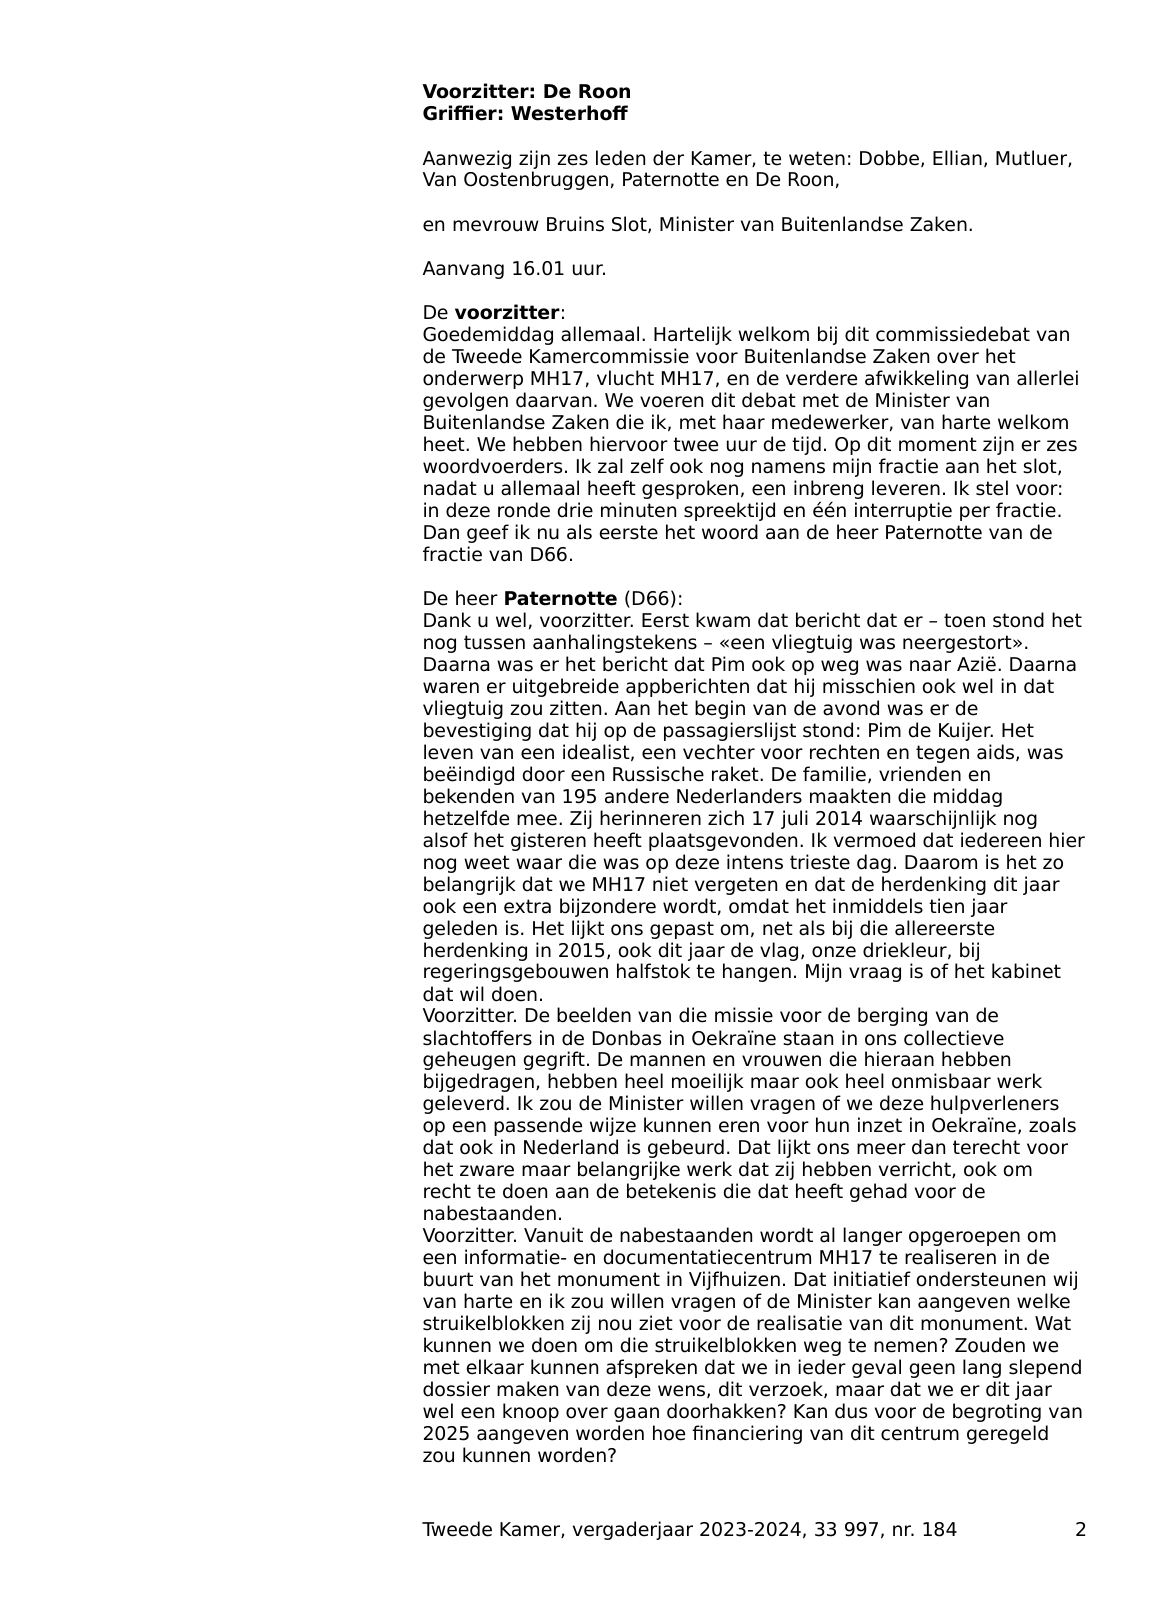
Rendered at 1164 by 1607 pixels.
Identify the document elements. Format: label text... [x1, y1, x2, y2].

text Voorzitter. Vanuit de nabestaanden wordt al langer opgeroepen om een informatie- en documentatiecentrum MH17 te realiseren in de buurt van het monument in Vijfhuizen. Dat initiatief ondersteunen wij van harte en ik zou willen vragen of de Minister kan aangeven welke struikelblokken zij nou ziet voor de realisatie van dit monument. Wat kunnen we doen om die struikelblokken weg te nemen? Zouden we met elkaar kunnen afspreken dat we in ieder geval geen lang slepend dossier maken van deze wens, dit verzoek, maar dat we er dit jaar wel een knoop over gaan doorhakken? Kan dus voor de begroting van 2025 aangeven worden hoe financiering van dit centrum geregeld zou kunnen worden? [422, 1225, 1087, 1467]
text Aanvang 16.01 uur. [422, 258, 1087, 280]
text Voorzitter: De Roon [422, 81, 1087, 103]
text Griffier: Westerhoff [422, 103, 1087, 125]
text Goedemiddag allemaal. Hartelijk welkom bij dit commissiedebat van de Tweede Kamercommissie voor Buitenlandse Zaken over het onderwerp MH17, vlucht MH17, en de verdere afwikkeling van allerlei gevolgen daarvan. We voeren dit debat met de Minister van Buitenlandse Zaken die ik, met haar medewerker, van harte welkom heet. We hebben hiervoor twee uur de tijd. Op dit moment zijn er zes woordvoerders. Ik zal zelf ook nog namens mijn fractie aan het slot, nadat u allemaal heeft gesproken, een inbreng leveren. Ik stel voor: in deze ronde drie minuten spreektijd en één interruptie per fractie. [422, 324, 1087, 522]
text De heer Paternotte (D66): [422, 588, 1087, 610]
text Dan geef ik nu als eerste het woord aan de heer Paternotte van de fractie van D66. [422, 522, 1087, 566]
text Aanwezig zijn zes leden der Kamer, te weten: Dobbe, Ellian, Mutluer, Van Oostenbruggen, Paternotte en De Roon, [422, 147, 1087, 191]
text en mevrouw Bruins Slot, Minister van Buitenlandse Zaken. [422, 213, 1087, 236]
text Dank u wel, voorzitter. Eerst kwam dat bericht dat er – toen stond het nog tussen aanhalingstekens – «een vliegtuig was neergestort». Daarna was er het bericht dat Pim ook op weg was naar Azië. Daarna waren er uitgebreide appberichten dat hij misschien ook wel in dat vliegtuig zou zitten. Aan het begin van de avond was er de bevestiging dat hij op de passagierslijst stond: Pim de Kuijer. Het leven van een idealist, een vechter voor rechten en tegen aids, was beëindigd door een Russische raket. De familie, vrienden en bekenden van 195 andere Nederlanders maakten die middag hetzelfde mee. Zij herinneren zich 17 juli 2014 waarschijnlijk nog alsof het gisteren heeft plaatsgevonden. Ik vermoed dat iedereen hier nog weet waar die was op deze intens trieste dag. Daarom is het zo belangrijk dat we MH17 niet vergeten en dat de herdenking dit jaar ook een extra bijzondere wordt, omdat het inmiddels tien jaar geleden is. Het lijkt ons gepast om, net als bij die allereerste herdenking in 2015, ook dit jaar de vlag, onze driekleur, bij regeringsgebouwen halfstok te hangen. Mijn vraag is of het kabinet dat wil doen. [422, 610, 1087, 1005]
text Voorzitter. De beelden van die missie voor de berging van de slachtoffers in de Donbas in Oekraïne staan in ons collectieve geheugen gegrift. De mannen en vrouwen die hieraan hebben bijgedragen, hebben heel moeilijk maar ook heel onmisbaar werk geleverd. Ik zou de Minister willen vragen of we deze hulpverleners op een passende wijze kunnen eren voor hun inzet in Oekraïne, zoals dat ook in Nederland is gebeurd. Dat lijkt ons meer dan terecht voor het zware maar belangrijke werk dat zij hebben verricht, ook om recht te doen aan de betekenis die dat heeft gehad voor de nabestaanden. [422, 1005, 1087, 1225]
text De voorzitter: [422, 302, 1087, 324]
